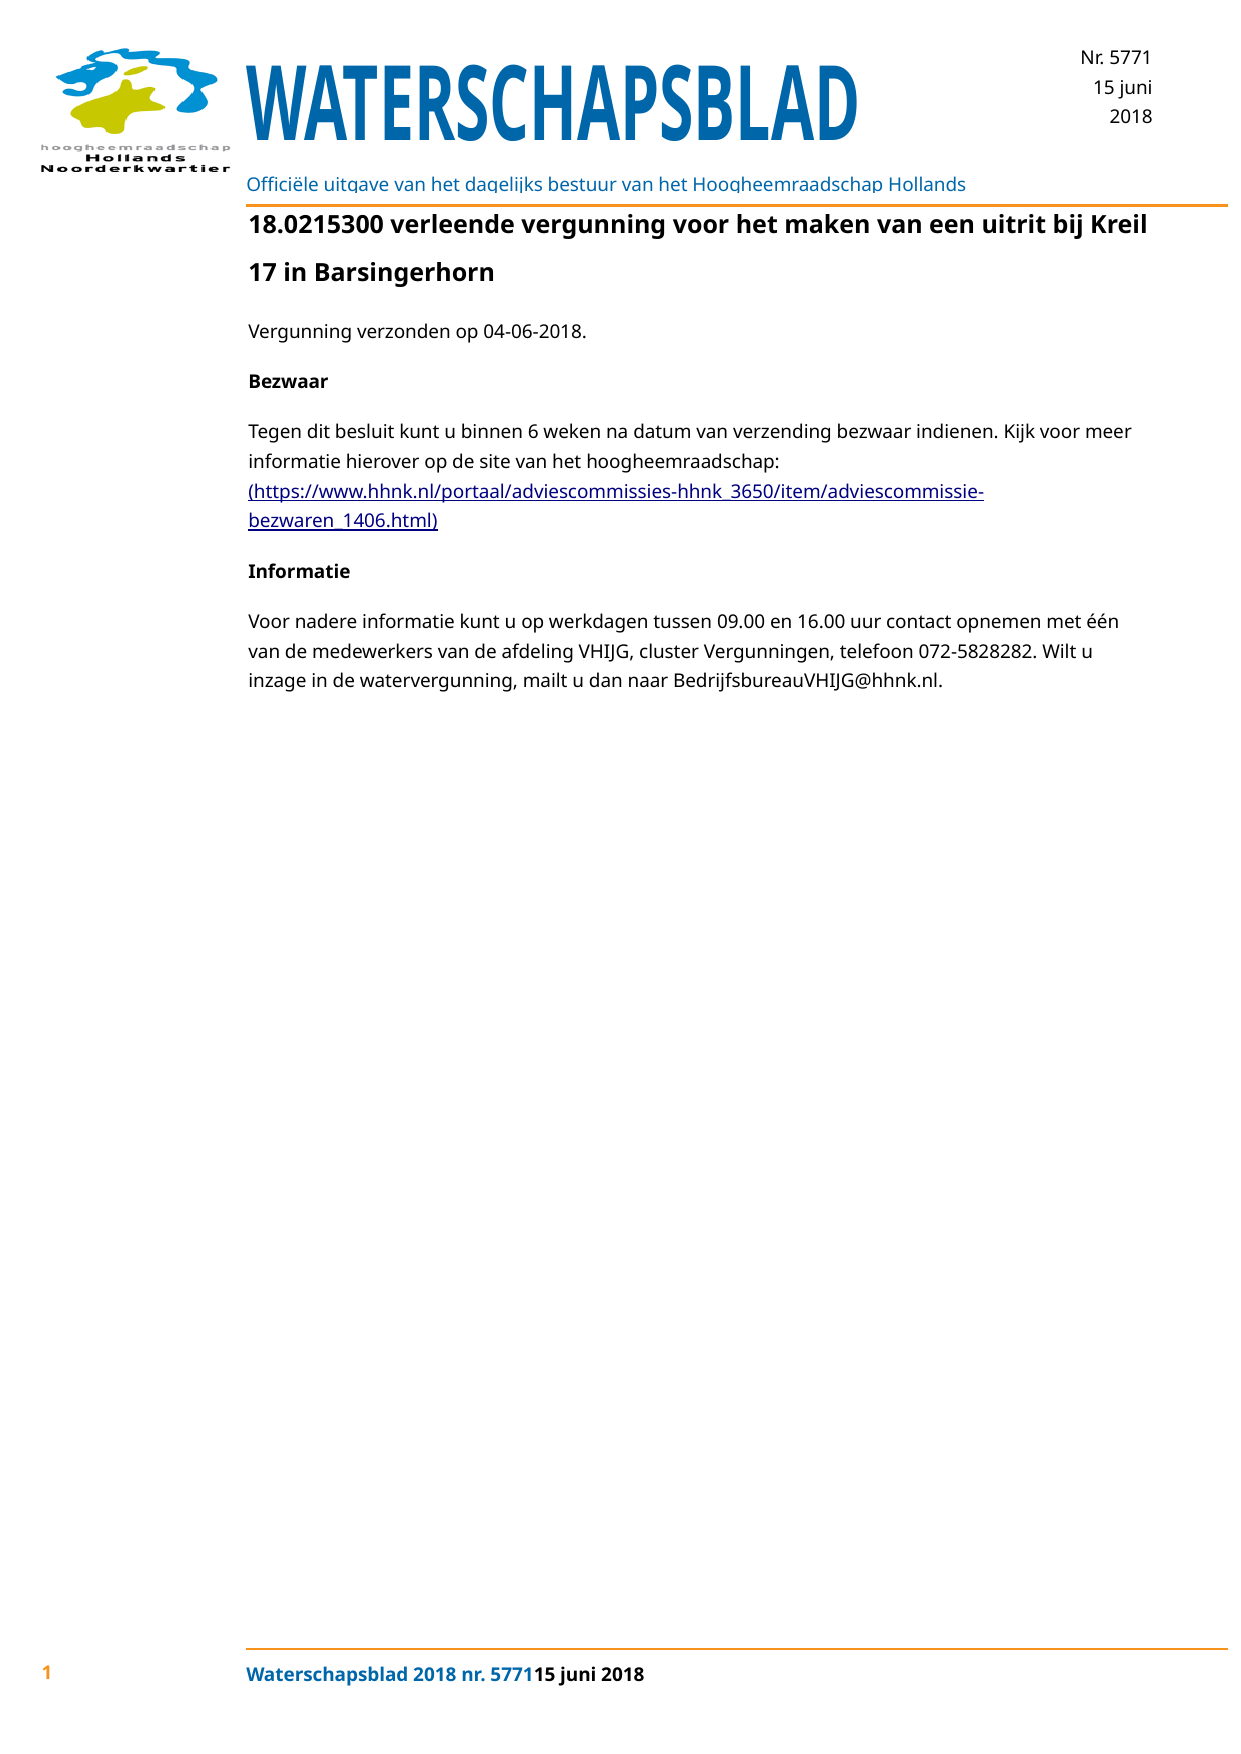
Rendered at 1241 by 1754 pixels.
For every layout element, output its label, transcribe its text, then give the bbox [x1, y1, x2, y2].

picture [41, 47, 231, 172]
text Voor nadere informatie kunt u op werkdagen tussen 09.00 en 16.00 uur contact opnemen met één van de medewerkers van de afdeling VHIJG, cluster Vergunningen, telefoon 072-5828282. Wilt u inzage in de watervergunning, mailt u dan naar BedrijfsbureauVHIJG@hhnk.nl. [248, 608, 1152, 693]
text Bezwaar [248, 368, 1152, 394]
text Informatie [248, 558, 1152, 584]
text Tegen dit besluit kunt u binnen 6 weken na datum van verzending bezwaar indienen. Kijk voor meer informatie hierover op de site van het hoogheemraadschap: (https://www.hhnk.nl/portaal/adviescommissies-hhnk_3650/item/adviescommissie-bezwaren_1406.html) [248, 419, 1152, 533]
text 18.0215300 verleende vergunning voor het maken van een uitrit bij Kreil 17 in Barsingerhorn [248, 207, 1152, 288]
text Vergunning verzonden op 04-06-2018. [248, 318, 1152, 344]
